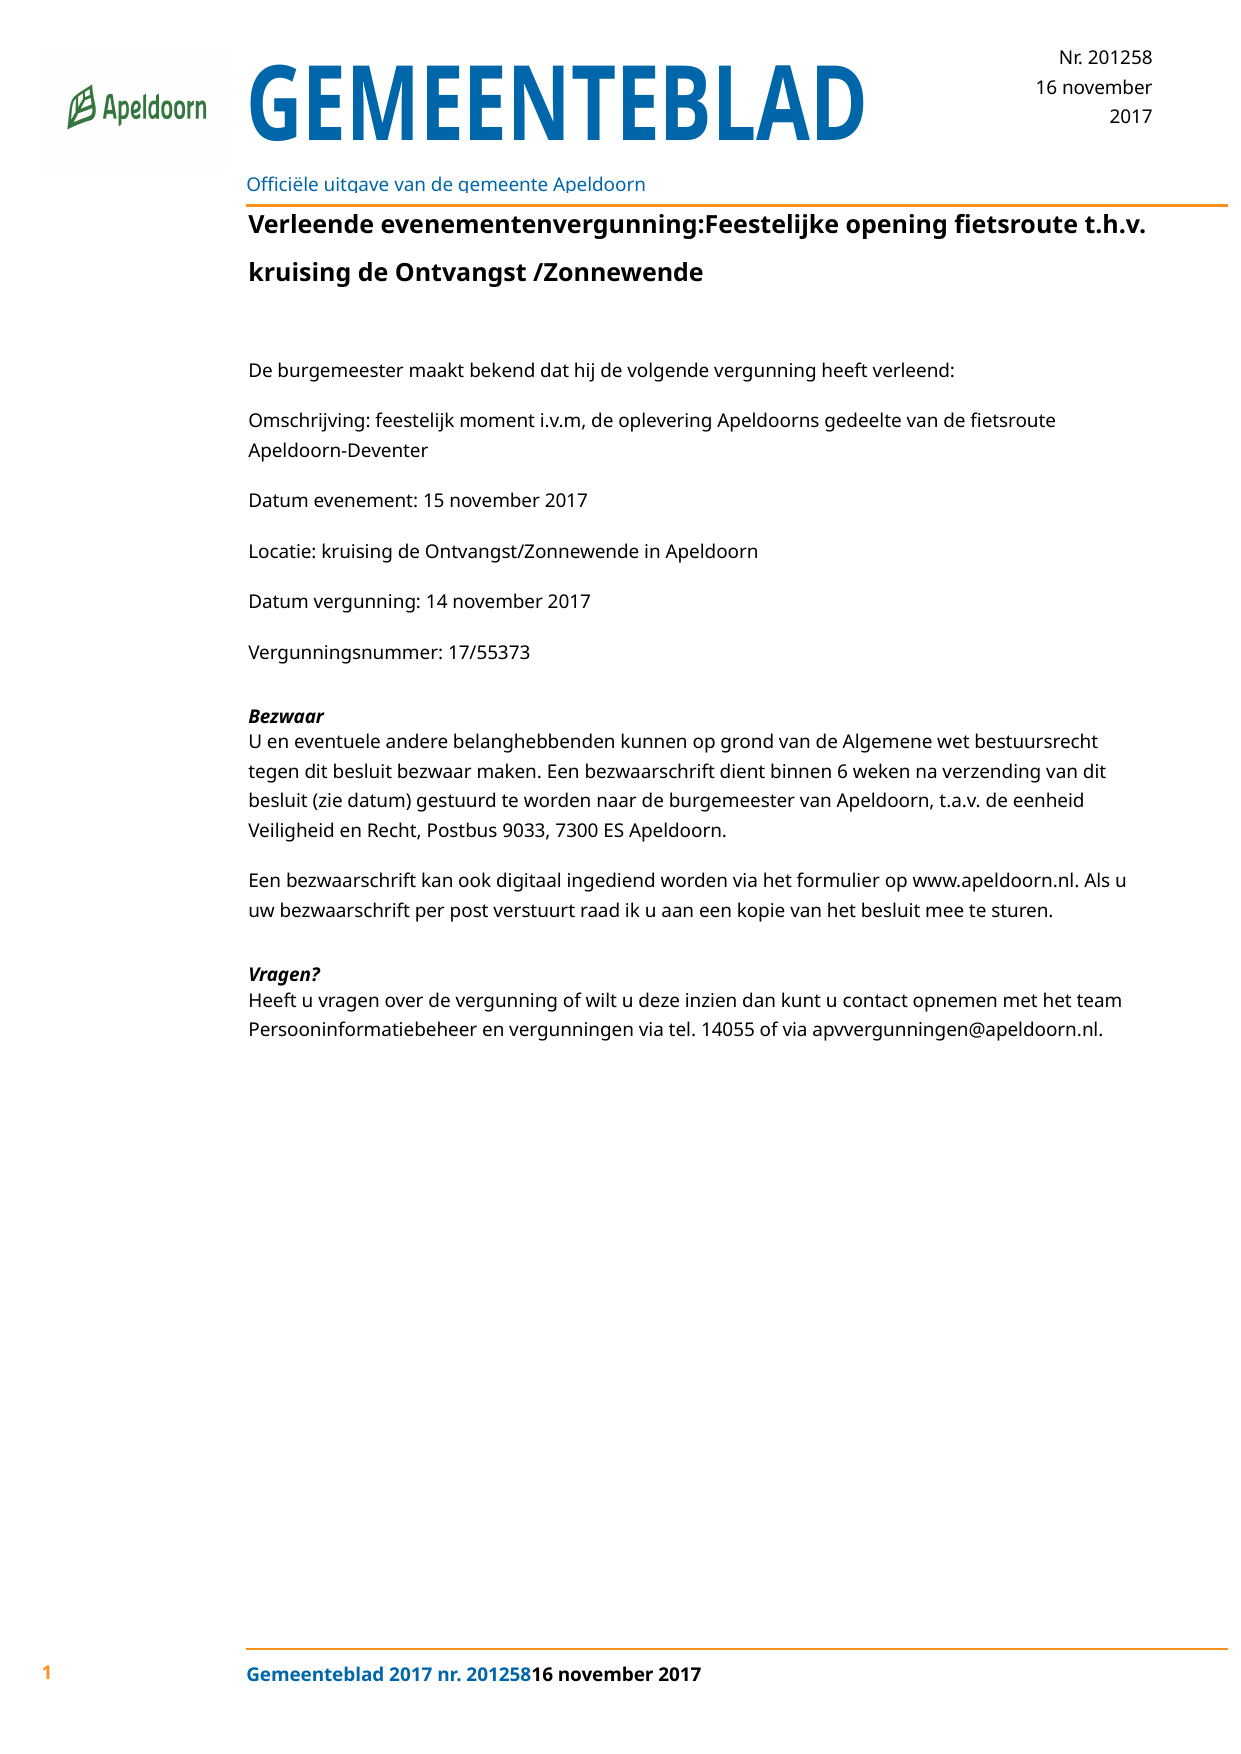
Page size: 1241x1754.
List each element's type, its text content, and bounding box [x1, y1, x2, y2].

text Datum evenement: 15 november 2017 [248, 488, 1152, 513]
text Vragen? [248, 961, 1152, 987]
text Datum vergunning: 14 november 2017 [248, 588, 1152, 614]
text Een bezwaarschrift kan ook digitaal ingediend worden via het formulier op www.apeldoorn.nl. Als u uw bezwaarschrift per post verstuurt raad ik u aan een kopie van het besluit mee te sturen. [248, 868, 1152, 923]
picture [41, 47, 231, 172]
text Bezwaar [248, 703, 1152, 728]
text Locatie: kruising de Ontvangst/Zonnewende in Apeldoorn [248, 538, 1152, 564]
text Heeft u vragen over de vergunning of wilt u deze inzien dan kunt u contact opnemen met het team Persooninformatiebeheer en vergunningen via tel. 14055 of via apvvergunningen@apeldoorn.nl. [248, 987, 1152, 1042]
text Omschrijving: feestelijk moment i.v.m, de oplevering Apeldoorns gedeelte van de fietsroute Apeldoorn-Deventer [248, 408, 1152, 463]
text Verleende evenementenvergunning:Feestelijke opening fietsroute t.h.v. kruising de Ontvangst /Zonnewende [248, 207, 1152, 288]
text De burgemeester maakt bekend dat hij de volgende vergunning heeft verleend: [248, 357, 1152, 383]
text Vergunningsnummer: 17/55373 [248, 639, 1152, 664]
text U en eventuele andere belanghebbenden kunnen op grond van de Algemene wet bestuursrecht tegen dit besluit bezwaar maken. Een bezwaarschrift dient binnen 6 weken na verzending van dit besluit (zie datum) gestuurd te worden naar de burgemeester van Apeldoorn, t.a.v. de eenheid Veiligheid en Recht, Postbus 9033, 7300 ES Apeldoorn. [248, 728, 1152, 843]
